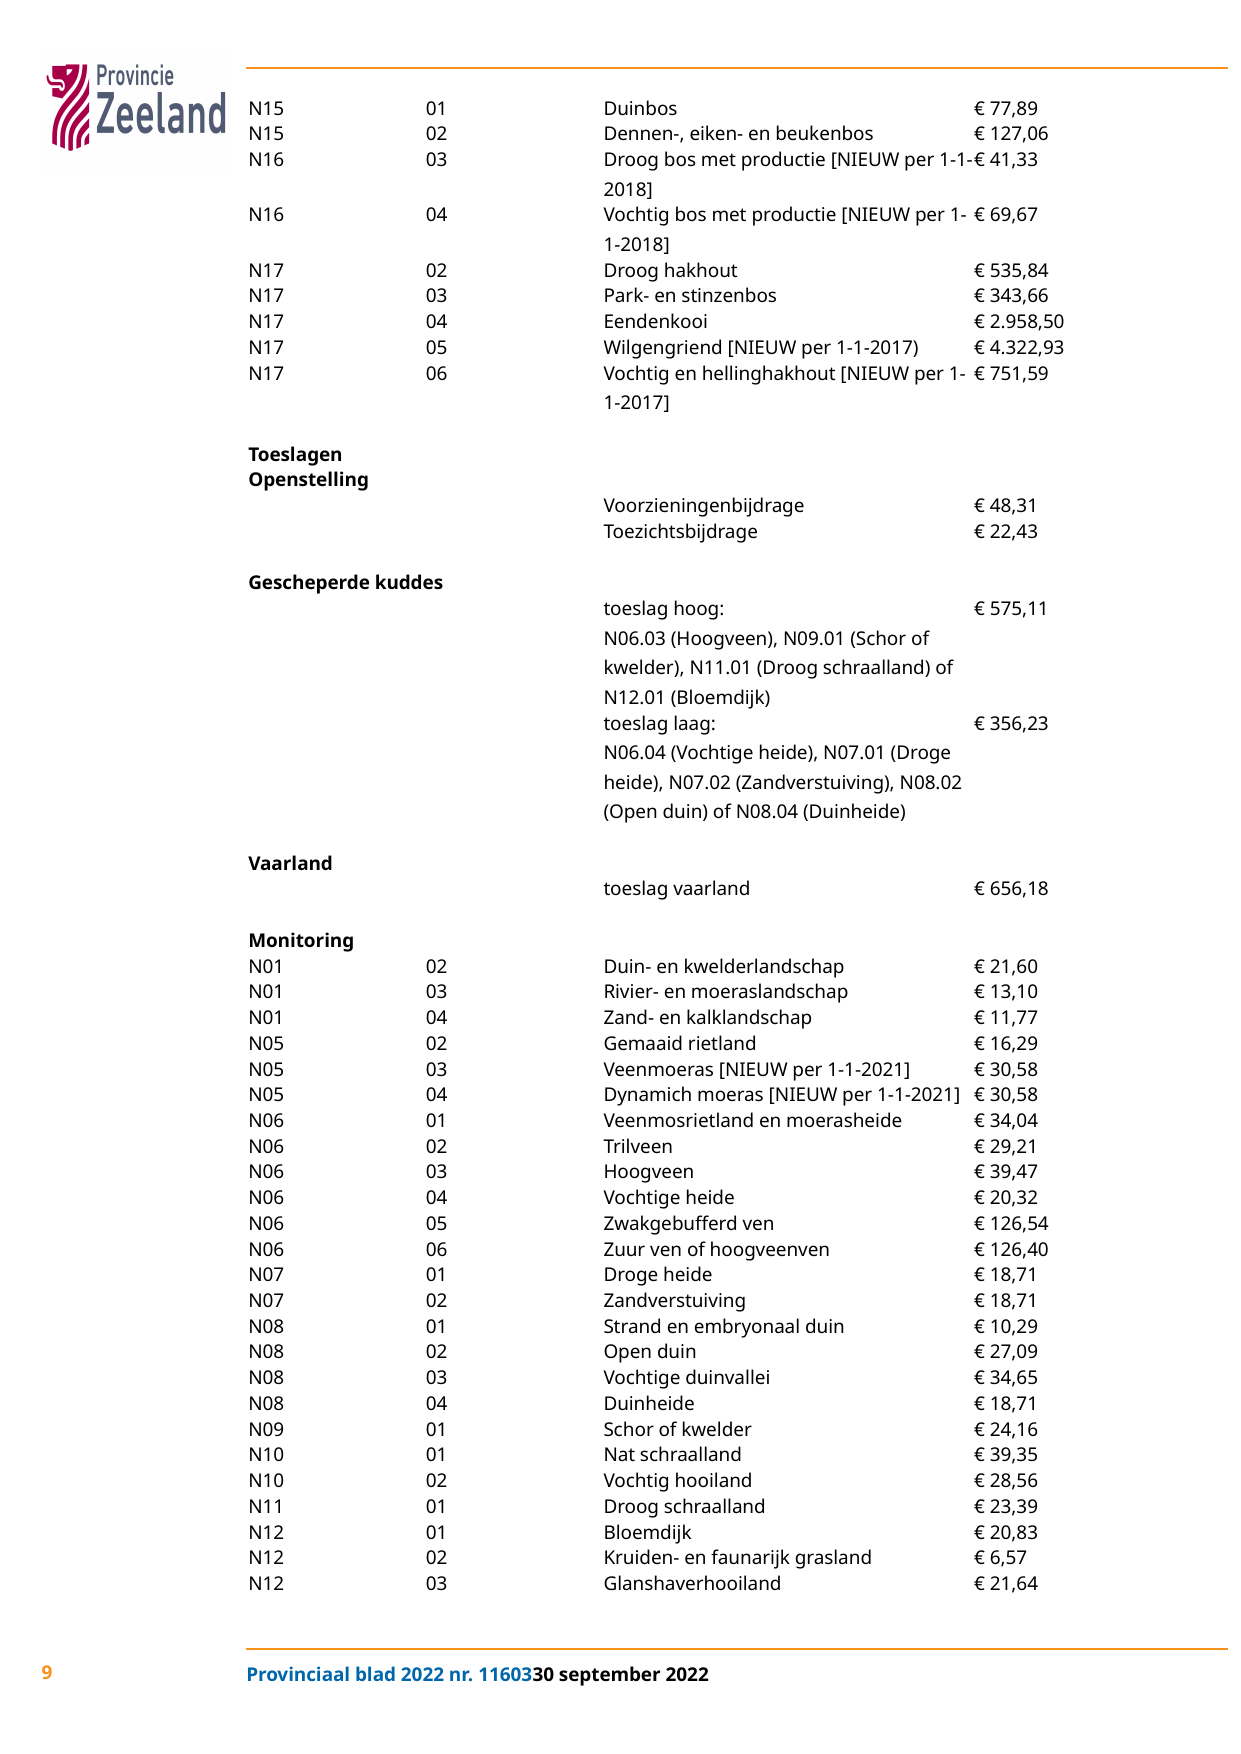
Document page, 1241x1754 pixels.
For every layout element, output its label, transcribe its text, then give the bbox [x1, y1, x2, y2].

table_cell € 6,57 [974, 1545, 1152, 1570]
table_cell Vochtig en hellinghakhout [NIEUW per 1-1-2017] [603, 360, 974, 415]
table_cell € 126,40 [974, 1236, 1152, 1262]
table_cell [426, 544, 603, 569]
table_cell [974, 467, 1152, 492]
table_cell 03 [426, 1570, 603, 1596]
table_cell [974, 415, 1152, 441]
table_cell Trilveen [603, 1133, 974, 1159]
table_cell Monitoring [248, 927, 603, 953]
table_cell N10 [248, 1442, 426, 1467]
table_cell [603, 415, 974, 441]
table_cell Droge heide [603, 1262, 974, 1287]
table_cell € 656,18 [974, 876, 1152, 901]
table_cell [974, 570, 1152, 595]
table_cell Eendenkooi [603, 308, 974, 334]
table_cell N01 [248, 953, 426, 978]
table_cell € 39,35 [974, 1442, 1152, 1467]
table_cell 05 [426, 1210, 603, 1236]
table_cell N17 [248, 360, 426, 415]
table_cell [248, 876, 426, 901]
table_cell [426, 710, 603, 824]
table_cell N08 [248, 1390, 426, 1416]
table_cell € 4.322,93 [974, 334, 1152, 360]
table_cell Park- en stinzenbos [603, 283, 974, 308]
table_cell N08 [248, 1313, 426, 1339]
table_cell 02 [426, 953, 603, 978]
table_cell € 575,11 [974, 595, 1152, 710]
table_cell N06 [248, 1133, 426, 1159]
table_cell N12 [248, 1570, 426, 1596]
table_cell € 23,39 [974, 1493, 1152, 1519]
table_cell [426, 876, 603, 901]
table_cell Vaarland [248, 850, 426, 876]
table_cell € 41,33 [974, 146, 1152, 202]
table_cell Zuur ven of hoogveenven [603, 1236, 974, 1262]
table_cell 04 [426, 1081, 603, 1107]
table_cell Open duin [603, 1339, 974, 1364]
table_cell € 77,89 [974, 95, 1152, 121]
table_cell [426, 824, 603, 850]
table_cell N06 [248, 1210, 426, 1236]
table_cell Wilgengriend [NIEUW per 1-1-2017) [603, 334, 974, 360]
table_cell 03 [426, 979, 603, 1004]
table_cell Duinbos [603, 95, 974, 121]
table_cell N05 [248, 1081, 426, 1107]
table_cell 04 [426, 308, 603, 334]
table_cell Vochtige duinvallei [603, 1365, 974, 1390]
table_cell [426, 901, 603, 927]
table_cell € 20,83 [974, 1519, 1152, 1544]
table_cell N17 [248, 283, 426, 308]
table_cell Dennen-, eiken- en beukenbos [603, 121, 974, 146]
table_cell Zwakgebufferd ven [603, 1210, 974, 1236]
table_cell [248, 595, 426, 710]
table_cell € 126,54 [974, 1210, 1152, 1236]
table_cell Schor of kwelder [603, 1416, 974, 1442]
table_cell [603, 441, 974, 467]
table_cell Toezichtsbijdrage [603, 518, 974, 544]
table_cell [248, 824, 426, 850]
table_cell Duinheide [603, 1390, 974, 1416]
table_cell Dynamich moeras [NIEUW per 1-1-2021] [603, 1081, 974, 1107]
table_cell Rivier- en moeraslandschap [603, 979, 974, 1004]
table_cell € 18,71 [974, 1262, 1152, 1287]
table_cell Hoogveen [603, 1159, 974, 1184]
table_cell € 20,32 [974, 1184, 1152, 1210]
table_cell [426, 850, 603, 876]
table_cell € 48,31 [974, 492, 1152, 518]
table_cell € 34,04 [974, 1107, 1152, 1133]
table_cell 02 [426, 257, 603, 283]
table_cell 04 [426, 202, 603, 257]
table_cell N07 [248, 1287, 426, 1313]
table_cell 01 [426, 1107, 603, 1133]
table_cell € 16,29 [974, 1030, 1152, 1056]
table_cell 02 [426, 1545, 603, 1570]
table_cell Zandverstuiving [603, 1287, 974, 1313]
table_cell N16 [248, 202, 426, 257]
table_cell Zand- en kalklandschap [603, 1004, 974, 1030]
table_cell N06 [248, 1107, 426, 1133]
table_cell 05 [426, 334, 603, 360]
table_cell [603, 927, 974, 953]
table_cell € 2.958,50 [974, 308, 1152, 334]
table_cell 02 [426, 1468, 603, 1493]
table_cell N15 [248, 95, 426, 121]
table_cell [248, 492, 426, 518]
picture [41, 47, 231, 172]
table_cell toeslag hoog: N06.03 (Hoogveen), N09.01 (Schor of kwelder), N11.01 (Droog schraalland) of N12.01 (Bloemdijk) [603, 595, 974, 710]
table_cell 01 [426, 1519, 603, 1544]
table_cell € 13,10 [974, 979, 1152, 1004]
table_cell € 29,21 [974, 1133, 1152, 1159]
table_cell 02 [426, 1030, 603, 1056]
table_cell Veenmoeras [NIEUW per 1-1-2021] [603, 1056, 974, 1081]
table_cell N06 [248, 1184, 426, 1210]
table_cell € 21,64 [974, 1570, 1152, 1596]
table_cell Strand en embryonaal duin [603, 1313, 974, 1339]
table_cell Nat schraalland [603, 1442, 974, 1467]
table_cell 03 [426, 283, 603, 308]
table_cell [426, 415, 603, 441]
table_cell 06 [426, 360, 603, 415]
table_cell N06 [248, 1236, 426, 1262]
table_cell 03 [426, 1056, 603, 1081]
table_cell [603, 901, 974, 927]
table_cell € 21,60 [974, 953, 1152, 978]
table_cell [603, 570, 974, 595]
table_cell N12 [248, 1545, 426, 1570]
table_cell 01 [426, 95, 603, 121]
table_cell € 28,56 [974, 1468, 1152, 1493]
table_cell N01 [248, 979, 426, 1004]
table_cell Gemaaid rietland [603, 1030, 974, 1056]
table_cell € 34,65 [974, 1365, 1152, 1390]
table_cell € 30,58 [974, 1081, 1152, 1107]
table_cell Openstelling [248, 467, 603, 492]
table_cell 03 [426, 1159, 603, 1184]
table_cell N10 [248, 1468, 426, 1493]
table_cell € 535,84 [974, 257, 1152, 283]
table_cell N16 [248, 146, 426, 202]
table_cell 04 [426, 1004, 603, 1030]
table_cell € 27,09 [974, 1339, 1152, 1364]
table_cell [974, 824, 1152, 850]
table_cell Bloemdijk [603, 1519, 974, 1544]
table_cell [426, 595, 603, 710]
table_cell N07 [248, 1262, 426, 1287]
table_cell N08 [248, 1339, 426, 1364]
table_cell 01 [426, 1313, 603, 1339]
table_cell toeslag vaarland [603, 876, 974, 901]
table_cell Vochtig hooiland [603, 1468, 974, 1493]
table_cell [426, 492, 603, 518]
table_cell Veenmosrietland en moerasheide [603, 1107, 974, 1133]
table_cell [426, 518, 603, 544]
table_cell € 22,43 [974, 518, 1152, 544]
table_cell € 18,71 [974, 1390, 1152, 1416]
table_cell 02 [426, 1339, 603, 1364]
table_cell [248, 415, 426, 441]
table_cell € 343,66 [974, 283, 1152, 308]
table_cell N06 [248, 1159, 426, 1184]
table_cell Droog hakhout [603, 257, 974, 283]
table_cell N09 [248, 1416, 426, 1442]
table_cell 01 [426, 1416, 603, 1442]
table_cell Glanshaverhooiland [603, 1570, 974, 1596]
table_cell € 127,06 [974, 121, 1152, 146]
table_cell N17 [248, 257, 426, 283]
table_cell [974, 441, 1152, 467]
table_cell € 24,16 [974, 1416, 1152, 1442]
table_cell [974, 544, 1152, 569]
table_cell € 356,23 [974, 710, 1152, 824]
table_cell N11 [248, 1493, 426, 1519]
table_cell [603, 467, 974, 492]
table_cell Kruiden- en faunarijk grasland [603, 1545, 974, 1570]
table_cell [248, 518, 426, 544]
table_cell Gescheperde kuddes [248, 570, 603, 595]
table_cell 06 [426, 1236, 603, 1262]
table_cell [974, 901, 1152, 927]
table_cell Vochtig bos met productie [NIEUW per 1-1-2018] [603, 202, 974, 257]
table_cell € 39,47 [974, 1159, 1152, 1184]
table_cell 04 [426, 1390, 603, 1416]
table_cell € 11,77 [974, 1004, 1152, 1030]
table_cell toeslag laag: N06.04 (Vochtige heide), N07.01 (Droge heide), N07.02 (Zandverstuiving), N08.02 (Open duin) of N08.04 (Duinheide) [603, 710, 974, 824]
table_cell [248, 544, 426, 569]
table_cell Vochtige heide [603, 1184, 974, 1210]
table_cell 02 [426, 121, 603, 146]
table_cell Toeslagen [248, 441, 603, 467]
table_cell [603, 544, 974, 569]
table_cell € 30,58 [974, 1056, 1152, 1081]
table_cell 03 [426, 1365, 603, 1390]
table_cell € 10,29 [974, 1313, 1152, 1339]
table_cell Voorzieningenbijdrage [603, 492, 974, 518]
table_cell [603, 850, 974, 876]
table_cell 01 [426, 1262, 603, 1287]
table_cell [248, 901, 426, 927]
table_cell N17 [248, 334, 426, 360]
table_cell 01 [426, 1442, 603, 1467]
table_cell 01 [426, 1493, 603, 1519]
table_cell Droog schraalland [603, 1493, 974, 1519]
table_cell N08 [248, 1365, 426, 1390]
table_cell N15 [248, 121, 426, 146]
table_cell 02 [426, 1287, 603, 1313]
table_cell Droog bos met productie [NIEUW per 1-1-2018] [603, 146, 974, 202]
table_cell [974, 927, 1152, 953]
table_cell Duin- en kwelderlandschap [603, 953, 974, 978]
table_cell N01 [248, 1004, 426, 1030]
table_cell [603, 824, 974, 850]
table_cell € 69,67 [974, 202, 1152, 257]
table_cell 04 [426, 1184, 603, 1210]
table_cell € 751,59 [974, 360, 1152, 415]
table_cell N12 [248, 1519, 426, 1544]
table_cell N05 [248, 1030, 426, 1056]
table_cell [974, 850, 1152, 876]
table_cell 03 [426, 146, 603, 202]
table_cell 02 [426, 1133, 603, 1159]
table_cell € 18,71 [974, 1287, 1152, 1313]
table_cell [248, 710, 426, 824]
table_cell N17 [248, 308, 426, 334]
table_cell N05 [248, 1056, 426, 1081]
